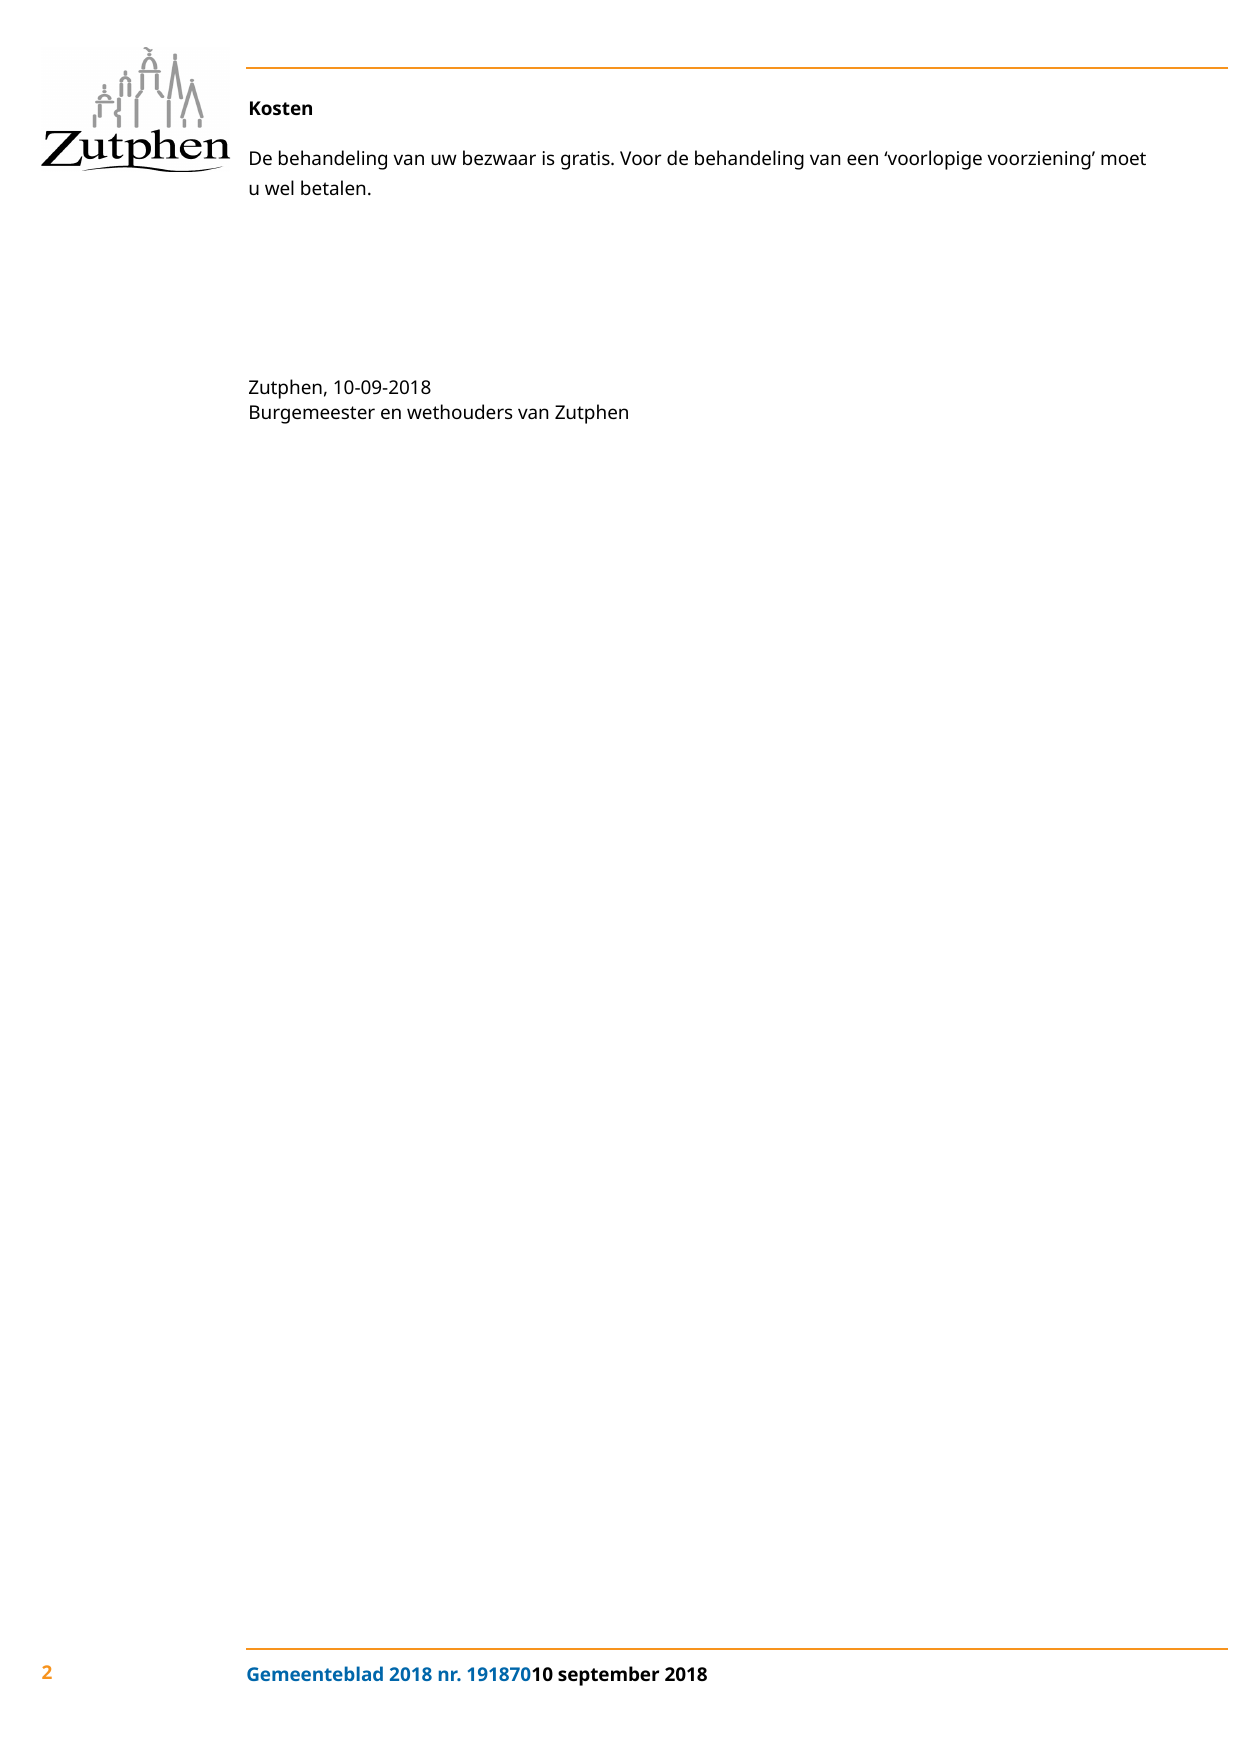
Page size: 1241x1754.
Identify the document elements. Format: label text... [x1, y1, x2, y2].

text De behandeling van uw bezwaar is gratis. Voor de behandeling van een ‘voorlopige voorziening’ moet u wel betalen. [248, 145, 1152, 201]
text Zutphen, 10-09-2018 [248, 374, 1152, 399]
text Kosten [248, 95, 1152, 121]
picture [41, 47, 231, 172]
text Burgemeester en wethouders van Zutphen [248, 399, 1152, 425]
